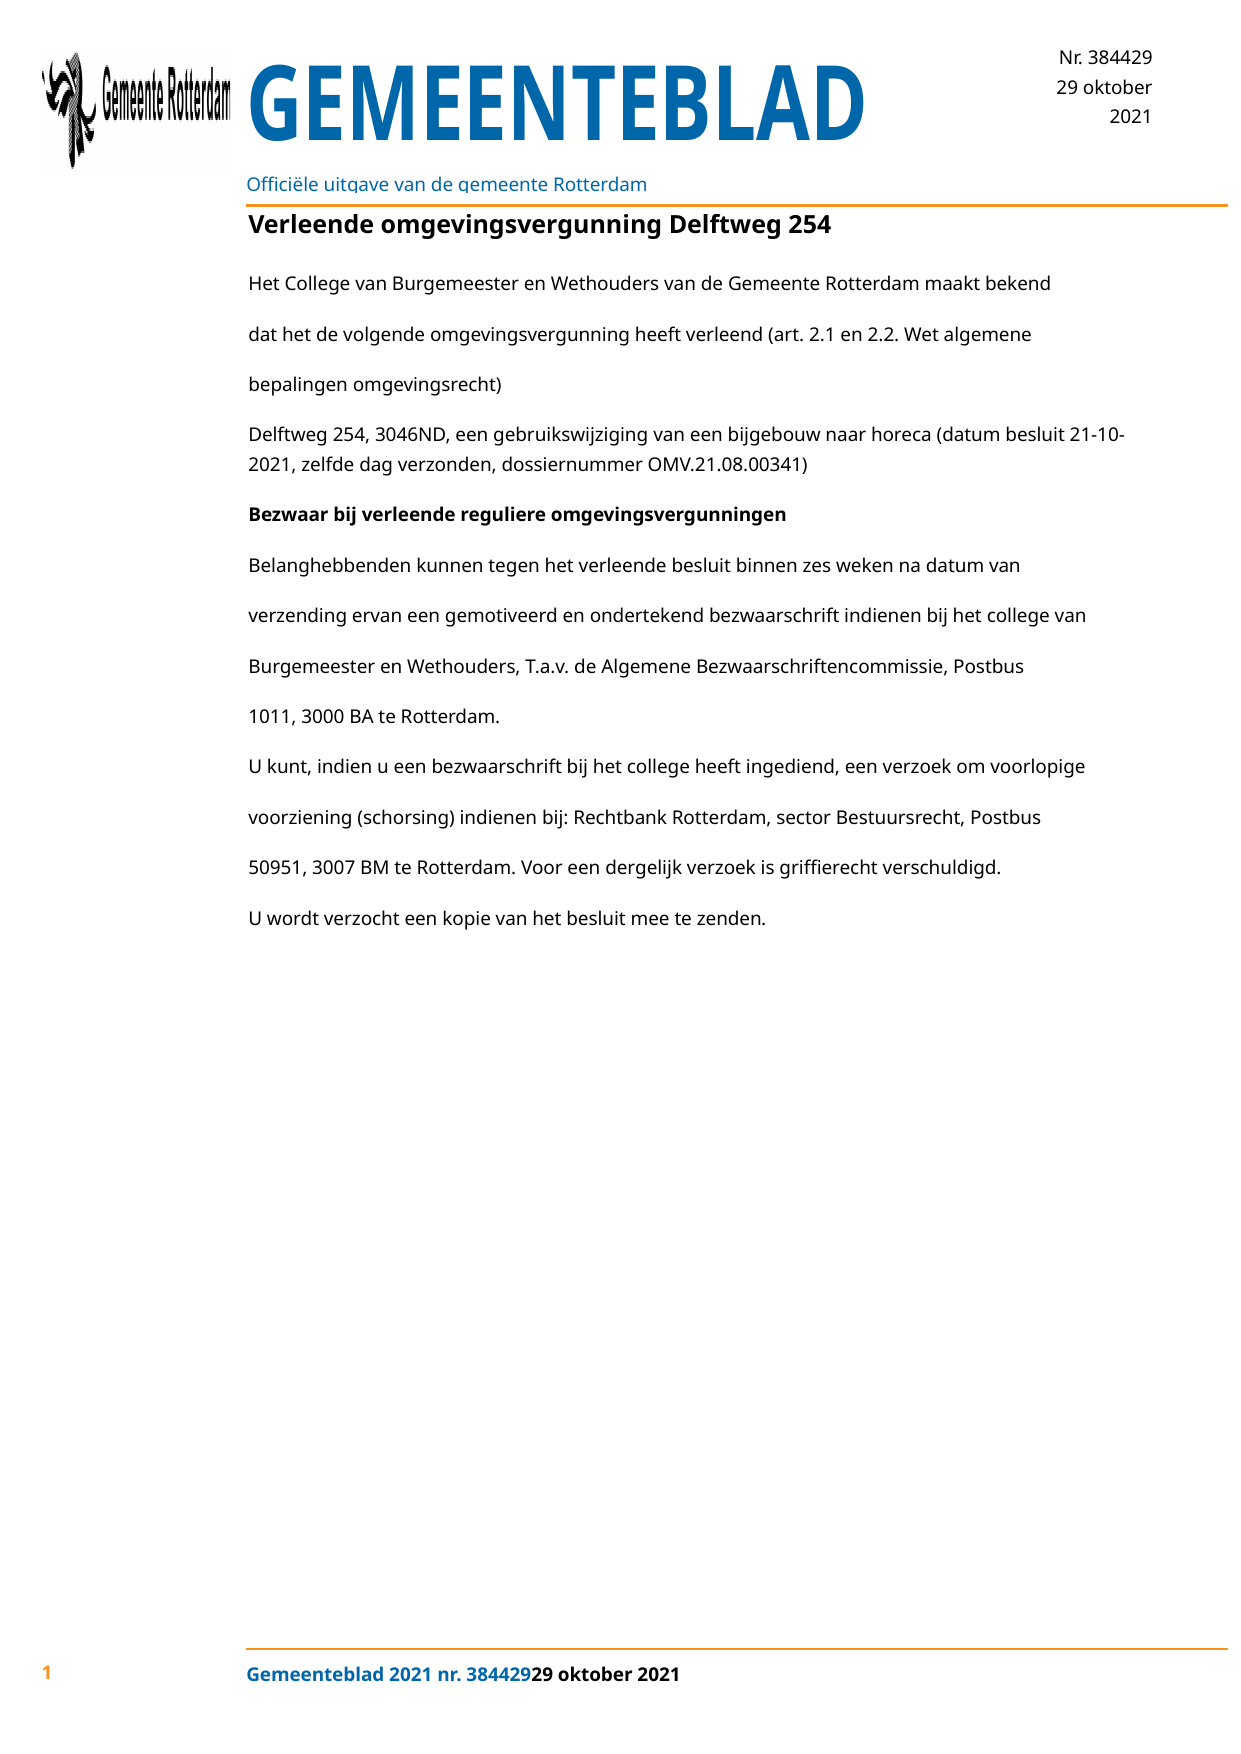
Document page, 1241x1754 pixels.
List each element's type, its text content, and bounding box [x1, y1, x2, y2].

text U kunt, indien u een bezwaarschrift bij het college heeft ingediend, een verzoek om voorlopige [248, 754, 1152, 779]
text Bezwaar bij verleende reguliere omgevingsvergunningen [248, 502, 1152, 527]
text bepalingen omgevingsrecht) [248, 371, 1152, 397]
text 50951, 3007 BM te Rotterdam. Voor een dergelijk verzoek is griffierecht verschuldigd. [248, 854, 1152, 880]
picture [41, 47, 231, 172]
text Burgemeester en Wethouders, T.a.v. de Algemene Bezwaarschriftencommissie, Postbus [248, 653, 1152, 678]
text U wordt verzocht een kopie van het besluit mee te zenden. [248, 905, 1152, 931]
text voorziening (schorsing) indienen bij: Rechtbank Rotterdam, sector Bestuursrecht, Postbus [248, 804, 1152, 830]
text verzending ervan een gemotiveerd en ondertekend bezwaarschrift indienen bij het college van [248, 602, 1152, 628]
text Delftweg 254, 3046ND, een gebruikswijziging van een bijgebouw naar horeca (datum besluit 21-10-2021, zelfde dag verzonden, dossiernummer OMV.21.08.00341) [248, 422, 1152, 477]
text dat het de volgende omgevingsvergunning heeft verleend (art. 2.1 en 2.2. Wet algemene [248, 321, 1152, 346]
text Verleende omgevingsvergunning Delftweg 254 [248, 207, 1152, 241]
text Belanghebbenden kunnen tegen het verleende besluit binnen zes weken na datum van [248, 552, 1152, 578]
text 1011, 3000 BA te Rotterdam. [248, 703, 1152, 729]
text Het College van Burgemeester en Wethouders van de Gemeente Rotterdam maakt bekend [248, 270, 1152, 296]
